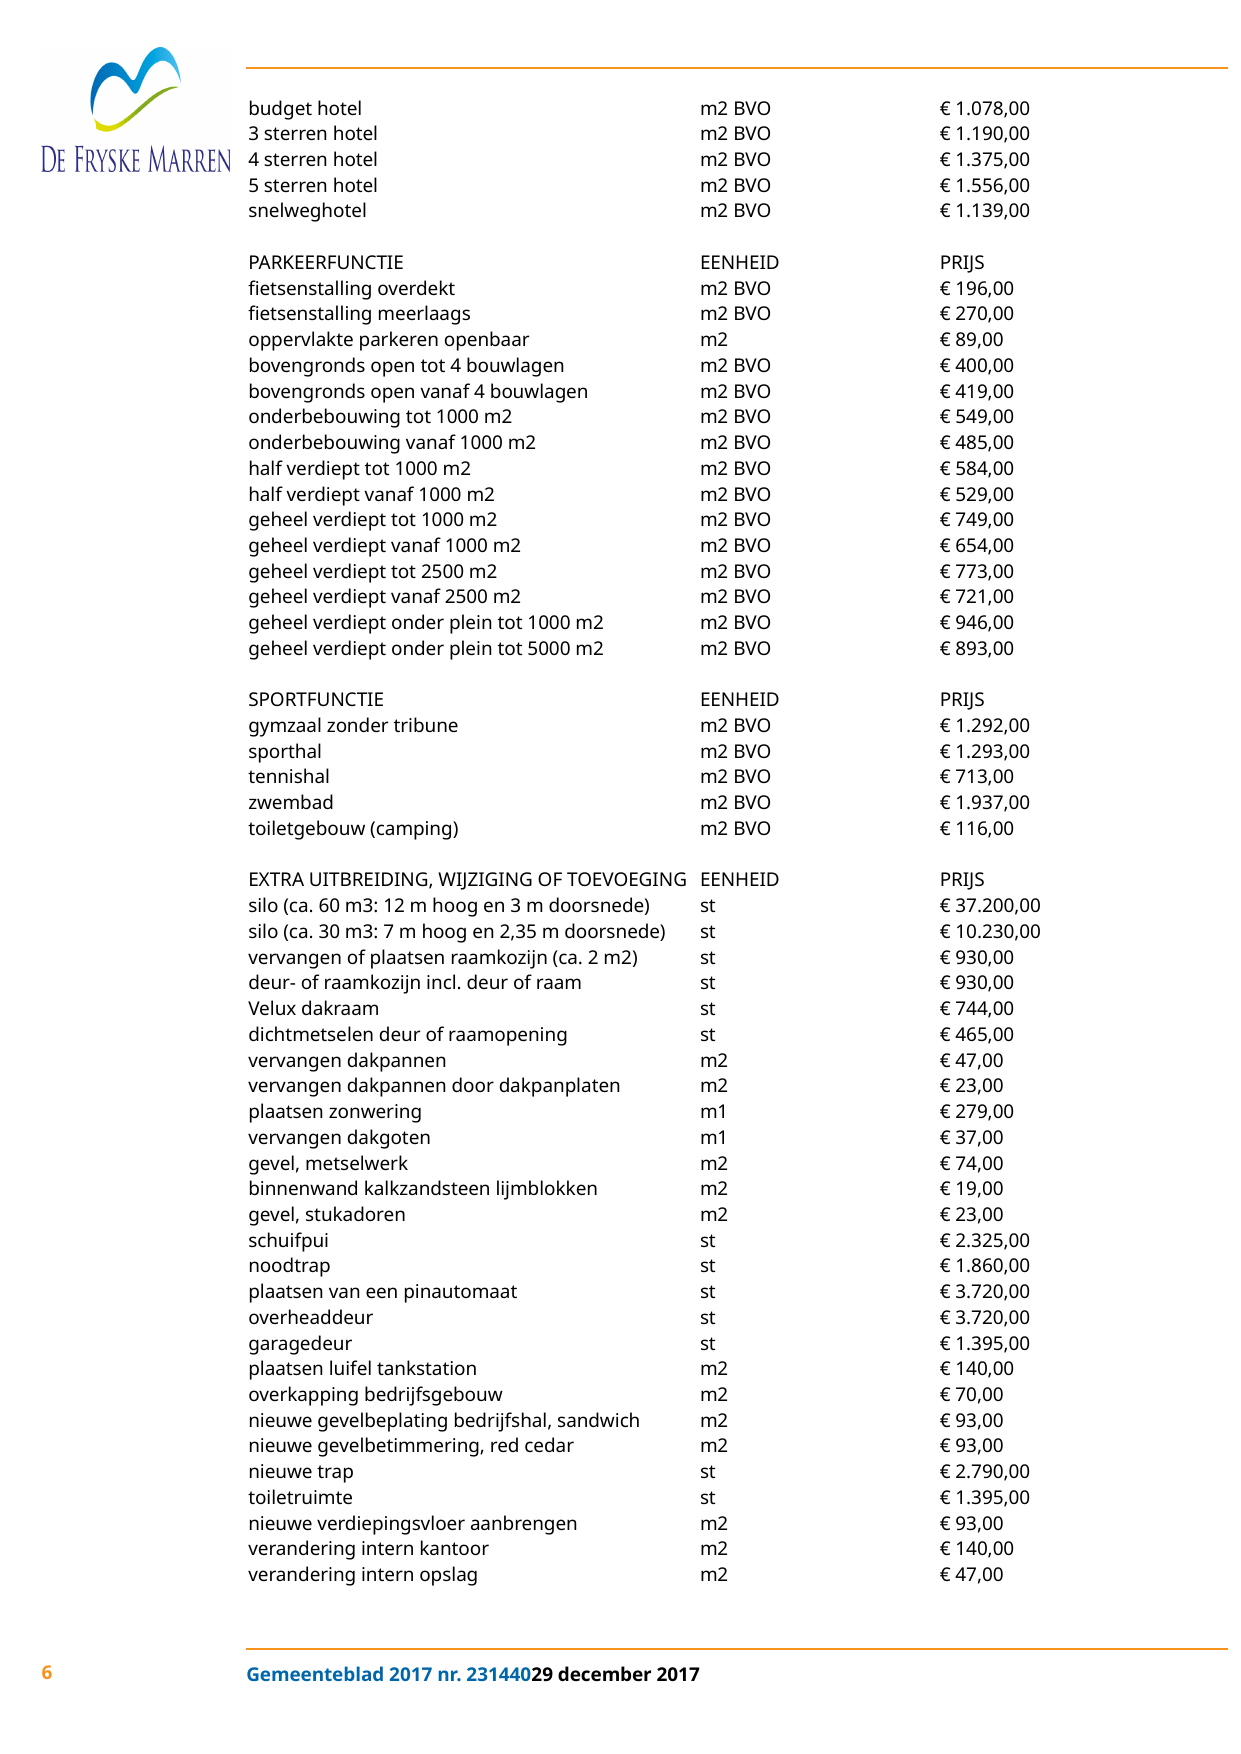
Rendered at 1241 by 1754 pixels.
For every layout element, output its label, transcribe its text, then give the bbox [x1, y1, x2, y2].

table_cell geheel verdiept onder plein tot 5000 m2 [248, 635, 700, 661]
table_cell [248, 661, 700, 687]
table_cell € 1.293,00 [940, 738, 1152, 764]
table_cell € 2.790,00 [940, 1459, 1152, 1484]
table_cell € 721,00 [940, 584, 1152, 609]
table_cell binnenwand kalkzandsteen lijmblokken [248, 1175, 700, 1201]
table_cell m2 BVO [700, 404, 939, 429]
table_cell m2 [700, 1201, 939, 1227]
table_cell € 654,00 [940, 532, 1152, 558]
table_cell vervangen dakgoten [248, 1124, 700, 1150]
table_cell [248, 224, 700, 249]
table_cell toiletgebouw (camping) [248, 815, 700, 841]
table_cell m2 BVO [700, 635, 939, 661]
table_cell € 400,00 [940, 352, 1152, 378]
table_cell m2 BVO [700, 95, 939, 121]
table_cell € 2.325,00 [940, 1227, 1152, 1253]
table_cell m2 [700, 1073, 939, 1098]
table_cell m1 [700, 1124, 939, 1150]
table_cell budget hotel [248, 95, 700, 121]
table_cell [700, 224, 939, 249]
table_cell verandering intern opslag [248, 1561, 700, 1587]
table_cell nieuwe gevelbeplating bedrijfshal, sandwich [248, 1407, 700, 1433]
table_cell 4 sterren hotel [248, 146, 700, 172]
table_cell nieuwe trap [248, 1459, 700, 1484]
table_cell m2 [700, 1510, 939, 1536]
table_cell € 930,00 [940, 970, 1152, 995]
table_cell m2 [700, 1381, 939, 1407]
table_cell € 1.190,00 [940, 121, 1152, 146]
table_cell € 140,00 [940, 1536, 1152, 1561]
table_cell m2 BVO [700, 506, 939, 532]
table_cell € 584,00 [940, 455, 1152, 481]
table_cell geheel verdiept tot 1000 m2 [248, 506, 700, 532]
table_cell noodtrap [248, 1253, 700, 1278]
table_cell dichtmetselen deur of raamopening [248, 1021, 700, 1047]
table_cell half verdiept vanaf 1000 m2 [248, 481, 700, 506]
table_cell € 3.720,00 [940, 1304, 1152, 1330]
table_cell st [700, 1304, 939, 1330]
table_cell m2 BVO [700, 481, 939, 506]
table_cell € 23,00 [940, 1073, 1152, 1098]
table_cell silo (ca. 30 m3: 7 m hoog en 2,35 m doorsnede) [248, 918, 700, 944]
table_cell PRIJS [940, 687, 1152, 712]
table_cell € 196,00 [940, 275, 1152, 301]
table_cell m2 [700, 1047, 939, 1072]
table_cell € 893,00 [940, 635, 1152, 661]
table_cell bovengronds open vanaf 4 bouwlagen [248, 378, 700, 403]
table_cell geheel verdiept vanaf 1000 m2 [248, 532, 700, 558]
table_cell m2 [700, 1561, 939, 1587]
table_cell m2 BVO [700, 584, 939, 609]
table_cell [700, 841, 939, 867]
table_cell st [700, 944, 939, 969]
table_cell PARKEERFUNCTIE [248, 249, 700, 275]
table_cell m2 BVO [700, 609, 939, 635]
table_cell geheel verdiept onder plein tot 1000 m2 [248, 609, 700, 635]
table_cell plaatsen luifel tankstation [248, 1356, 700, 1381]
table_cell st [700, 1253, 939, 1278]
table_cell tennishal [248, 764, 700, 789]
table_cell € 19,00 [940, 1175, 1152, 1201]
table_cell nieuwe gevelbetimmering, red cedar [248, 1433, 700, 1458]
table_cell € 270,00 [940, 301, 1152, 326]
table_cell EENHEID [700, 687, 939, 712]
table_cell geheel verdiept vanaf 2500 m2 [248, 584, 700, 609]
table_cell m2 BVO [700, 712, 939, 738]
table_cell m2 BVO [700, 146, 939, 172]
table_cell garagedeur [248, 1330, 700, 1356]
table_cell st [700, 995, 939, 1021]
table_cell € 3.720,00 [940, 1278, 1152, 1304]
table_cell silo (ca. 60 m3: 12 m hoog en 3 m doorsnede) [248, 893, 700, 918]
table_cell € 1.395,00 [940, 1330, 1152, 1356]
table_cell € 1.375,00 [940, 146, 1152, 172]
table_cell € 116,00 [940, 815, 1152, 841]
table_cell fietsenstalling overdekt [248, 275, 700, 301]
table_cell bovengronds open tot 4 bouwlagen [248, 352, 700, 378]
table_cell € 10.230,00 [940, 918, 1152, 944]
table_cell € 485,00 [940, 429, 1152, 455]
table_cell € 1.395,00 [940, 1484, 1152, 1510]
table_cell € 89,00 [940, 326, 1152, 352]
table_cell st [700, 1484, 939, 1510]
table_cell m2 [700, 1175, 939, 1201]
table_cell plaatsen zonwering [248, 1098, 700, 1124]
table_cell € 744,00 [940, 995, 1152, 1021]
table_cell m2 BVO [700, 790, 939, 815]
table_cell € 1.078,00 [940, 95, 1152, 121]
table_cell overheaddeur [248, 1304, 700, 1330]
table_cell € 23,00 [940, 1201, 1152, 1227]
table_cell vervangen of plaatsen raamkozijn (ca. 2 m2) [248, 944, 700, 969]
table_cell PRIJS [940, 249, 1152, 275]
table_cell zwembad [248, 790, 700, 815]
table_cell EXTRA UITBREIDING, WIJZIGING OF TOEVOEGING [248, 867, 700, 892]
table_cell € 529,00 [940, 481, 1152, 506]
table_cell € 37.200,00 [940, 893, 1152, 918]
table_cell m2 BVO [700, 275, 939, 301]
table_cell € 1.860,00 [940, 1253, 1152, 1278]
table_cell m2 BVO [700, 198, 939, 223]
table_cell m2 BVO [700, 532, 939, 558]
table_cell € 37,00 [940, 1124, 1152, 1150]
table_cell € 930,00 [940, 944, 1152, 969]
table_cell st [700, 893, 939, 918]
table_cell [248, 841, 700, 867]
table_cell [700, 661, 939, 687]
table_cell st [700, 1227, 939, 1253]
table_cell m2 [700, 1407, 939, 1433]
table_cell € 1.139,00 [940, 198, 1152, 223]
table_cell € 549,00 [940, 404, 1152, 429]
table_cell 3 sterren hotel [248, 121, 700, 146]
table_cell € 279,00 [940, 1098, 1152, 1124]
table_cell m2 [700, 1150, 939, 1175]
table_cell half verdiept tot 1000 m2 [248, 455, 700, 481]
table_cell toiletruimte [248, 1484, 700, 1510]
table_cell € 93,00 [940, 1407, 1152, 1433]
table_cell € 74,00 [940, 1150, 1152, 1175]
table_cell € 749,00 [940, 506, 1152, 532]
table_cell vervangen dakpannen door dakpanplaten [248, 1073, 700, 1098]
table_cell plaatsen van een pinautomaat [248, 1278, 700, 1304]
table_cell m2 BVO [700, 815, 939, 841]
table_cell gymzaal zonder tribune [248, 712, 700, 738]
table_cell [940, 841, 1152, 867]
table_cell m2 BVO [700, 558, 939, 584]
table_cell geheel verdiept tot 2500 m2 [248, 558, 700, 584]
table_cell [940, 661, 1152, 687]
table_cell sporthal [248, 738, 700, 764]
table_cell PRIJS [940, 867, 1152, 892]
table_cell m2 [700, 1433, 939, 1458]
table_cell st [700, 1021, 939, 1047]
table_cell € 713,00 [940, 764, 1152, 789]
table_cell Velux dakraam [248, 995, 700, 1021]
table_cell deur- of raamkozijn incl. deur of raam [248, 970, 700, 995]
table_cell snelweghotel [248, 198, 700, 223]
table_cell m2 BVO [700, 121, 939, 146]
table_cell € 1.937,00 [940, 790, 1152, 815]
table_cell m2 BVO [700, 429, 939, 455]
table_cell st [700, 1278, 939, 1304]
table_cell € 70,00 [940, 1381, 1152, 1407]
table_cell st [700, 970, 939, 995]
table_cell m2 BVO [700, 352, 939, 378]
table_cell € 47,00 [940, 1047, 1152, 1072]
table_cell € 93,00 [940, 1433, 1152, 1458]
table_cell m2 BVO [700, 172, 939, 198]
table_cell € 47,00 [940, 1561, 1152, 1587]
table_cell gevel, metselwerk [248, 1150, 700, 1175]
table_cell onderbebouwing tot 1000 m2 [248, 404, 700, 429]
table_cell EENHEID [700, 249, 939, 275]
table_cell € 1.292,00 [940, 712, 1152, 738]
table_cell m2 BVO [700, 301, 939, 326]
table_cell m2 BVO [700, 378, 939, 403]
table_cell m2 [700, 1536, 939, 1561]
table_cell st [700, 918, 939, 944]
table_cell st [700, 1459, 939, 1484]
table_cell fietsenstalling meerlaags [248, 301, 700, 326]
table_cell € 465,00 [940, 1021, 1152, 1047]
table_cell € 419,00 [940, 378, 1152, 403]
table_cell EENHEID [700, 867, 939, 892]
table_cell m2 BVO [700, 738, 939, 764]
table_cell oppervlakte parkeren openbaar [248, 326, 700, 352]
table_cell € 946,00 [940, 609, 1152, 635]
table_cell € 773,00 [940, 558, 1152, 584]
table_cell [940, 224, 1152, 249]
table_cell verandering intern kantoor [248, 1536, 700, 1561]
table_cell € 93,00 [940, 1510, 1152, 1536]
table_cell onderbebouwing vanaf 1000 m2 [248, 429, 700, 455]
table_cell nieuwe verdiepingsvloer aanbrengen [248, 1510, 700, 1536]
table_cell € 1.556,00 [940, 172, 1152, 198]
table_cell vervangen dakpannen [248, 1047, 700, 1072]
picture [41, 47, 231, 172]
table_cell m2 BVO [700, 455, 939, 481]
table_cell m2 [700, 1356, 939, 1381]
table_cell € 140,00 [940, 1356, 1152, 1381]
table_cell gevel, stukadoren [248, 1201, 700, 1227]
table_cell overkapping bedrijfsgebouw [248, 1381, 700, 1407]
table_cell schuifpui [248, 1227, 700, 1253]
table_cell 5 sterren hotel [248, 172, 700, 198]
table_cell m2 BVO [700, 764, 939, 789]
table_cell st [700, 1330, 939, 1356]
table_cell m1 [700, 1098, 939, 1124]
table_cell SPORTFUNCTIE [248, 687, 700, 712]
table_cell m2 [700, 326, 939, 352]
